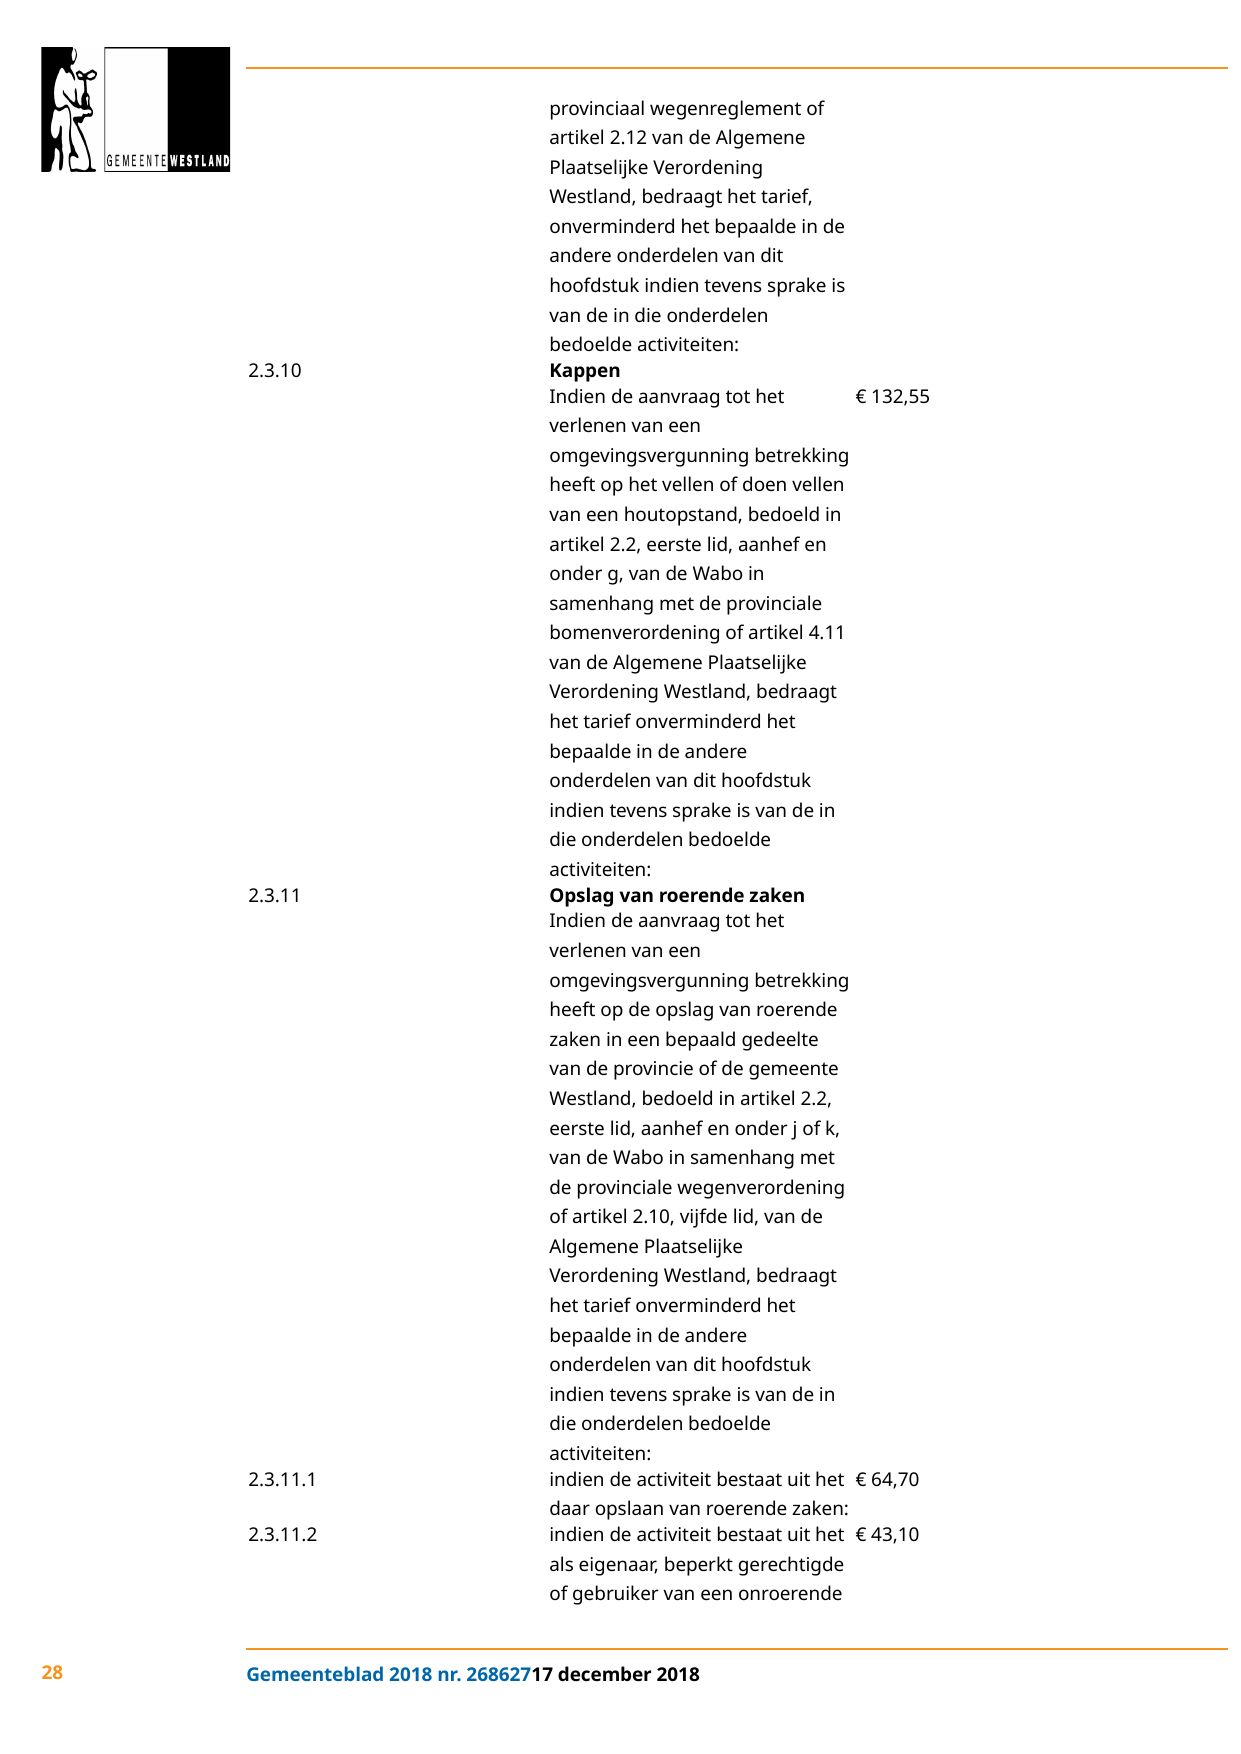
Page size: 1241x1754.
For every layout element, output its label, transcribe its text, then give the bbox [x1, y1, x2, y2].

table_cell Kappen [549, 357, 850, 383]
table_cell € 43,10 [850, 1521, 1152, 1606]
table_cell Indien de aanvraag tot het verlenen van een omgevingsvergunning betrekking heeft op het vellen of doen vellen van een houtopstand, bedoeld in artikel 2.2, eerste lid, aanhef en onder g, van de Wabo in samenhang met de provinciale bomenverordening of artikel 4.11 van de Algemene Plaatselijke Verordening Westland, bedraagt het tarief onverminderd het bepaalde in de andere onderdelen van dit hoofdstuk indien tevens sprake is van de in die onderdelen bedoelde activiteiten: [549, 383, 850, 882]
table_cell [248, 95, 549, 357]
table_cell indien de activiteit bestaat uit het daar opslaan van roerende zaken: [549, 1466, 850, 1521]
table_cell [248, 908, 549, 1466]
table_cell provinciaal wegenreglement of artikel 2.12 van de Algemene Plaatselijke Verordening Westland, bedraagt het tarief, onverminderd het bepaalde in de andere onderdelen van dit hoofdstuk indien tevens sprake is van de in die onderdelen bedoelde activiteiten: [549, 95, 850, 357]
table_cell [248, 383, 549, 882]
table_cell [850, 95, 1152, 357]
table_cell indien de activiteit bestaat uit het als eigenaar, beperkt gerechtigde of gebruiker van een onroerende [549, 1521, 850, 1606]
table_cell 2.3.11.2 [248, 1521, 549, 1606]
table_cell Opslag van roerende zaken [549, 882, 850, 908]
table_cell 2.3.10 [248, 357, 549, 383]
table_cell 2.3.11 [248, 882, 549, 908]
table_cell [850, 908, 1152, 1466]
picture [41, 47, 231, 172]
table_cell 2.3.11.1 [248, 1466, 549, 1521]
table_cell Indien de aanvraag tot het verlenen van een omgevingsvergunning betrekking heeft op de opslag van roerende zaken in een bepaald gedeelte van de provincie of de gemeente Westland, bedoeld in artikel 2.2, eerste lid, aanhef en onder j of k, van de Wabo in samenhang met de provinciale wegenverordening of artikel 2.10, vijfde lid, van de Algemene Plaatselijke Verordening Westland, bedraagt het tarief onverminderd het bepaalde in de andere onderdelen van dit hoofdstuk indien tevens sprake is van de in die onderdelen bedoelde activiteiten: [549, 908, 850, 1466]
table_cell [850, 882, 1152, 908]
table_cell € 132,55 [850, 383, 1152, 882]
table_cell [850, 357, 1152, 383]
table_cell € 64,70 [850, 1466, 1152, 1521]
